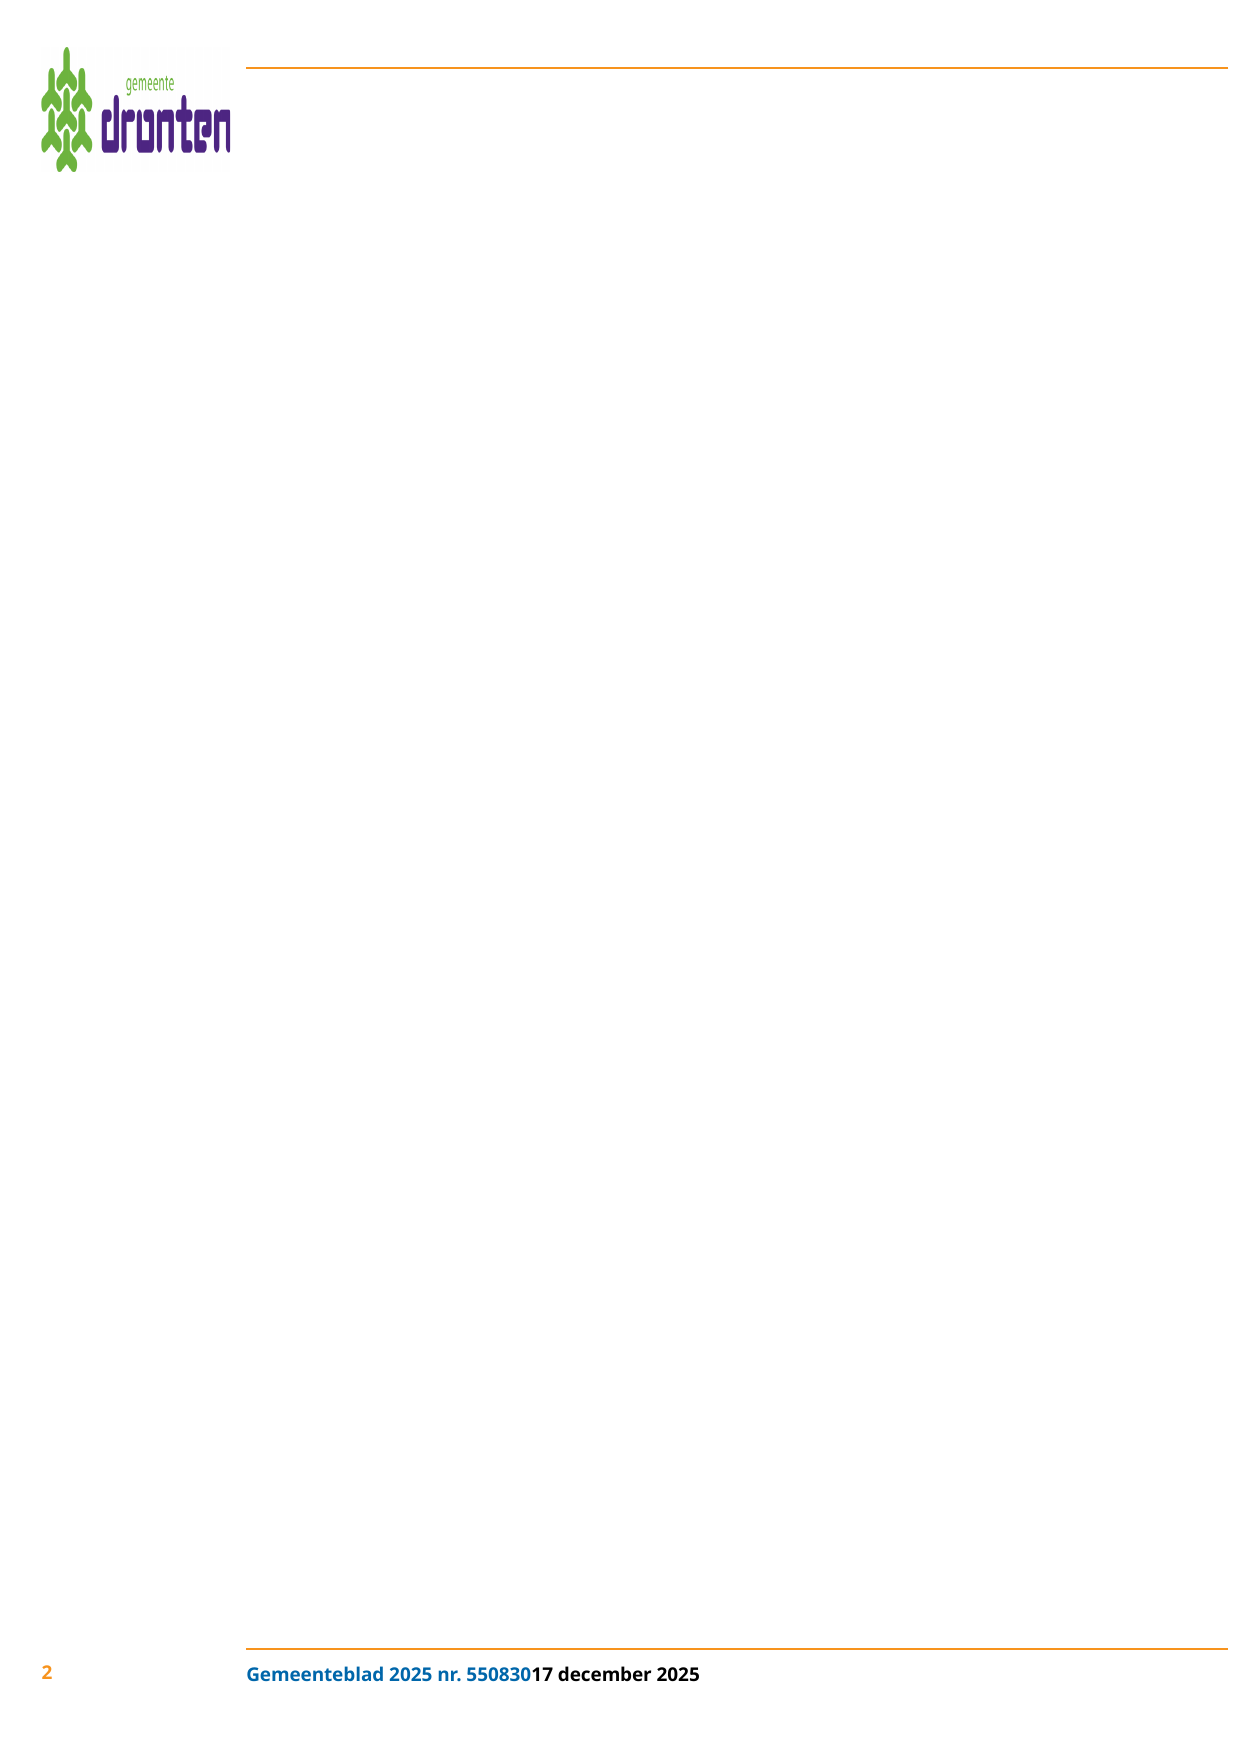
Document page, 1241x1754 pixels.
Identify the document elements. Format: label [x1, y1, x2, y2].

picture [41, 47, 231, 172]
